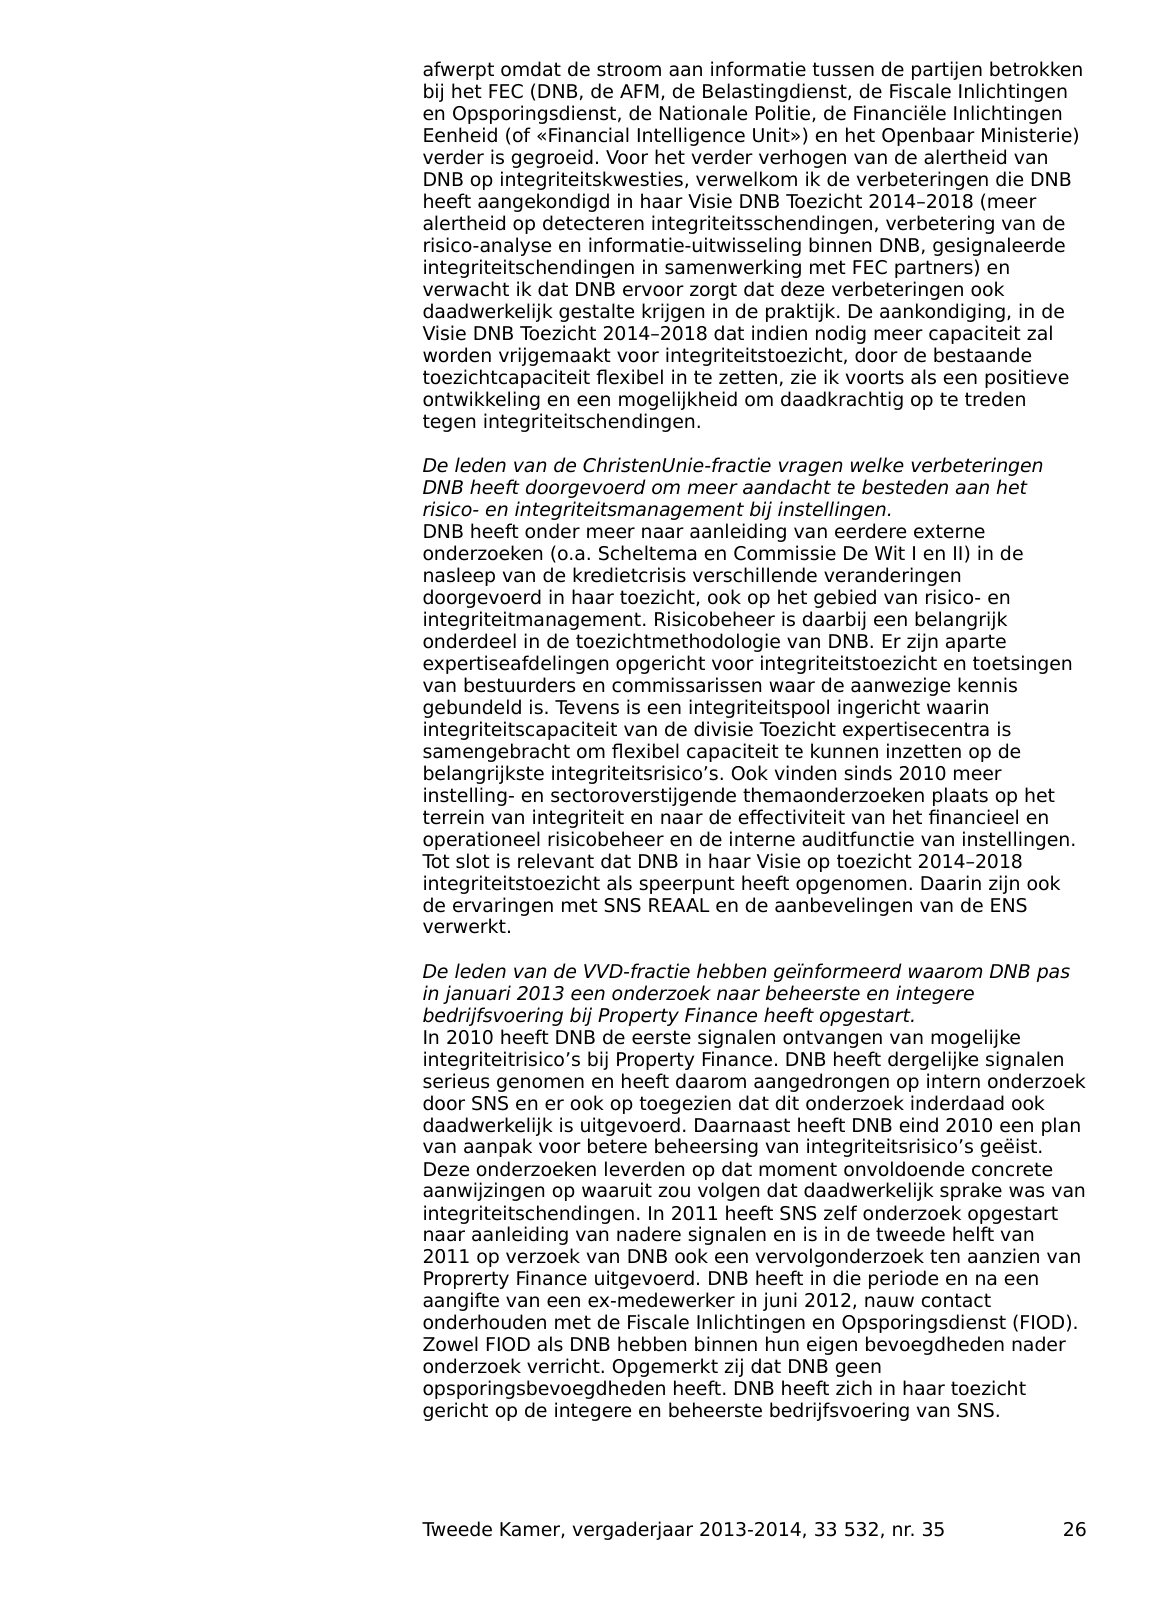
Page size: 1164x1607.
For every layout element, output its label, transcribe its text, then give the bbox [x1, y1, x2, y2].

text De leden van de ChristenUnie-fractie vragen welke verbeteringen DNB heeft doorgevoerd om meer aandacht te besteden aan het risico- en integriteitsmanagement bij instellingen. [422, 455, 1087, 521]
text DNB heeft onder meer naar aanleiding van eerdere externe onderzoeken (o.a. Scheltema en Commissie De Wit I en II) in de nasleep van de kredietcrisis verschillende veranderingen doorgevoerd in haar toezicht, ook op het gebied van risico- en integriteitmanagement. Risicobeheer is daarbij een belangrijk onderdeel in de toezichtmethodologie van DNB. Er zijn aparte expertiseafdelingen opgericht voor integriteitstoezicht en toetsingen van bestuurders en commissarissen waar de aanwezige kennis gebundeld is. Tevens is een integriteitspool ingericht waarin integriteitscapaciteit van de divisie Toezicht expertisecentra is samengebracht om flexibel capaciteit te kunnen inzetten op de belangrijkste integriteitsrisico’s. Ook vinden sinds 2010 meer instelling- en sectoroverstijgende themaonderzoeken plaats op het terrein van integriteit en naar de effectiviteit van het financieel en operationeel risicobeheer en de interne auditfunctie van instellingen. Tot slot is relevant dat DNB in haar Visie op toezicht 2014–2018 integriteitstoezicht als speerpunt heeft opgenomen. Daarin zijn ook de ervaringen met SNS REAAL en de aanbevelingen van de ENS verwerkt. [422, 521, 1087, 938]
text afwerpt omdat de stroom aan informatie tussen de partijen betrokken bij het FEC (DNB, de AFM, de Belastingdienst, de Fiscale Inlichtingen en Opsporingsdienst, de Nationale Politie, de Financiële Inlichtingen Eenheid (of «Financial Intelligence Unit») en het Openbaar Ministerie) verder is gegroeid. Voor het verder verhogen van de alertheid van DNB op integriteitskwesties, verwelkom ik de verbeteringen die DNB heeft aangekondigd in haar Visie DNB Toezicht 2014–2018 (meer alertheid op detecteren integriteitsschendingen, verbetering van de risico-analyse en informatie-uitwisseling binnen DNB, gesignaleerde integriteitschendingen in samenwerking met FEC partners) en verwacht ik dat DNB ervoor zorgt dat deze verbeteringen ook daadwerkelijk gestalte krijgen in de praktijk. De aankondiging, in de Visie DNB Toezicht 2014–2018 dat indien nodig meer capaciteit zal worden vrijgemaakt voor integriteitstoezicht, door de bestaande toezichtcapaciteit flexibel in te zetten, zie ik voorts als een positieve ontwikkeling en een mogelijkheid om daadkrachtig op te treden tegen integriteitschendingen. [422, 59, 1087, 433]
text In 2010 heeft DNB de eerste signalen ontvangen van mogelijke integriteitrisico’s bij Property Finance. DNB heeft dergelijke signalen serieus genomen en heeft daarom aangedrongen op intern onderzoek door SNS en er ook op toegezien dat dit onderzoek inderdaad ook daadwerkelijk is uitgevoerd. Daarnaast heeft DNB eind 2010 een plan van aanpak voor betere beheersing van integriteitsrisico’s geëist. Deze onderzoeken leverden op dat moment onvoldoende concrete aanwijzingen op waaruit zou volgen dat daadwerkelijk sprake was van integriteitschendingen. In 2011 heeft SNS zelf onderzoek opgestart naar aanleiding van nadere signalen en is in de tweede helft van 2011 op verzoek van DNB ook een vervolgonderzoek ten aanzien van Proprerty Finance uitgevoerd. DNB heeft in die periode en na een aangifte van een ex-medewerker in juni 2012, nauw contact onderhouden met de Fiscale Inlichtingen en Opsporingsdienst (FIOD). Zowel FIOD als DNB hebben binnen hun eigen bevoegdheden nader onderzoek verricht. Opgemerkt zij dat DNB geen opsporingsbevoegdheden heeft. DNB heeft zich in haar toezicht gericht op de integere en beheerste bedrijfsvoering van SNS. [422, 1027, 1087, 1422]
text De leden van de VVD-fractie hebben geïnformeerd waarom DNB pas in januari 2013 een onderzoek naar beheerste en integere bedrijfsvoering bij Property Finance heeft opgestart. [422, 961, 1087, 1027]
